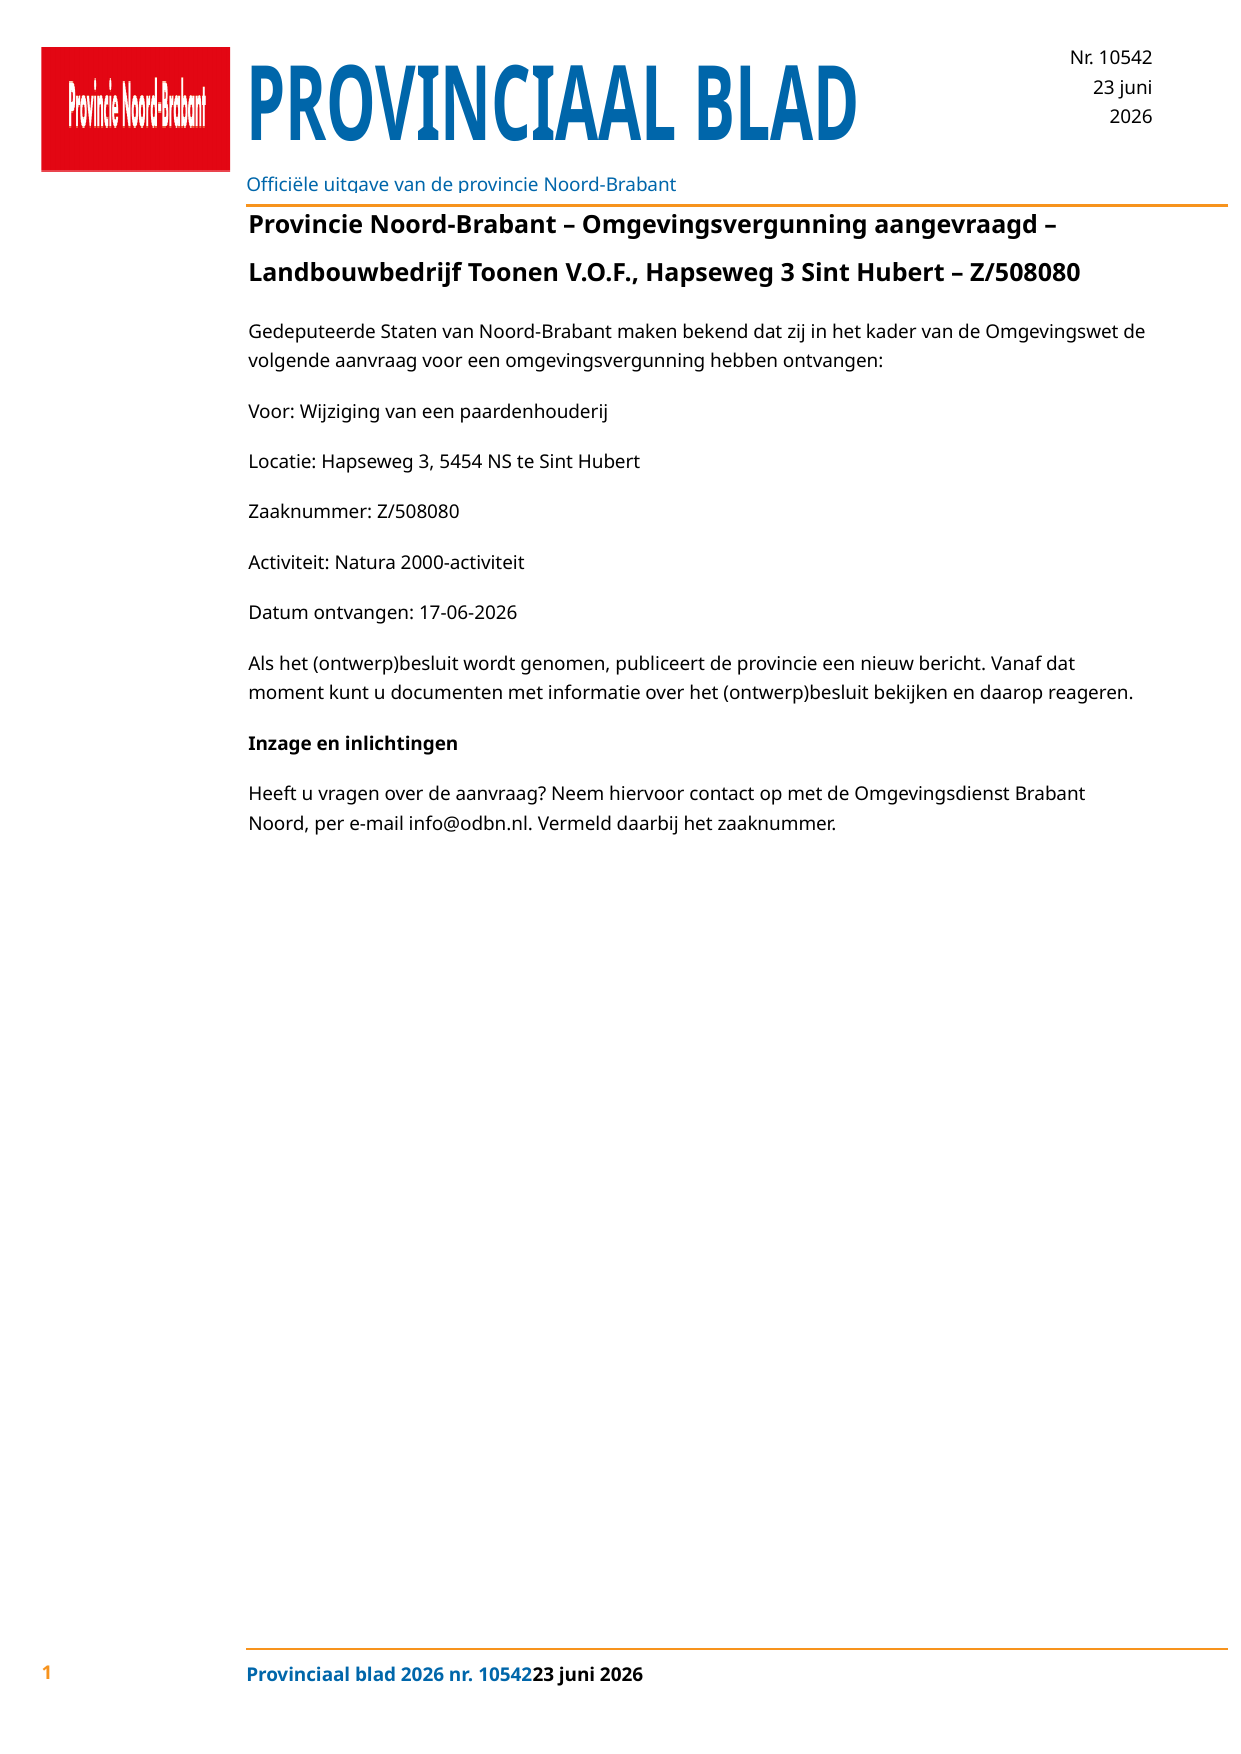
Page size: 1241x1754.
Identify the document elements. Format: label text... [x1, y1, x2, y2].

text Voor: Wijziging van een paardenhouderij [248, 398, 1152, 424]
text Inzage en inlichtingen [248, 730, 1152, 756]
text Als het (ontwerp)besluit wordt genomen, publiceert de provincie een nieuw bericht. Vanaf dat moment kunt u documenten met informatie over het (ontwerp)besluit bekijken en daarop reageren. [248, 650, 1152, 705]
text Heeft u vragen over de aanvraag? Neem hiervoor contact op met de Omgevingsdienst Brabant Noord, per e-mail info@odbn.nl. Vermeld daarbij het zaaknummer. [248, 780, 1152, 836]
picture [41, 47, 231, 172]
text Zaaknummer: Z/508080 [248, 499, 1152, 524]
text Activiteit: Natura 2000-activiteit [248, 549, 1152, 575]
text Datum ontvangen: 17-06-2026 [248, 599, 1152, 625]
text Gedeputeerde Staten van Noord-Brabant maken bekend dat zij in het kader van de Omgevingswet de volgende aanvraag voor een omgevingsvergunning hebben ontvangen: [248, 318, 1152, 373]
text Locatie: Hapseweg 3, 5454 NS te Sint Hubert [248, 448, 1152, 474]
text Provincie Noord-Brabant – Omgevingsvergunning aangevraagd – Landbouwbedrijf Toonen V.O.F., Hapseweg 3 Sint Hubert – Z/508080 [248, 207, 1152, 288]
